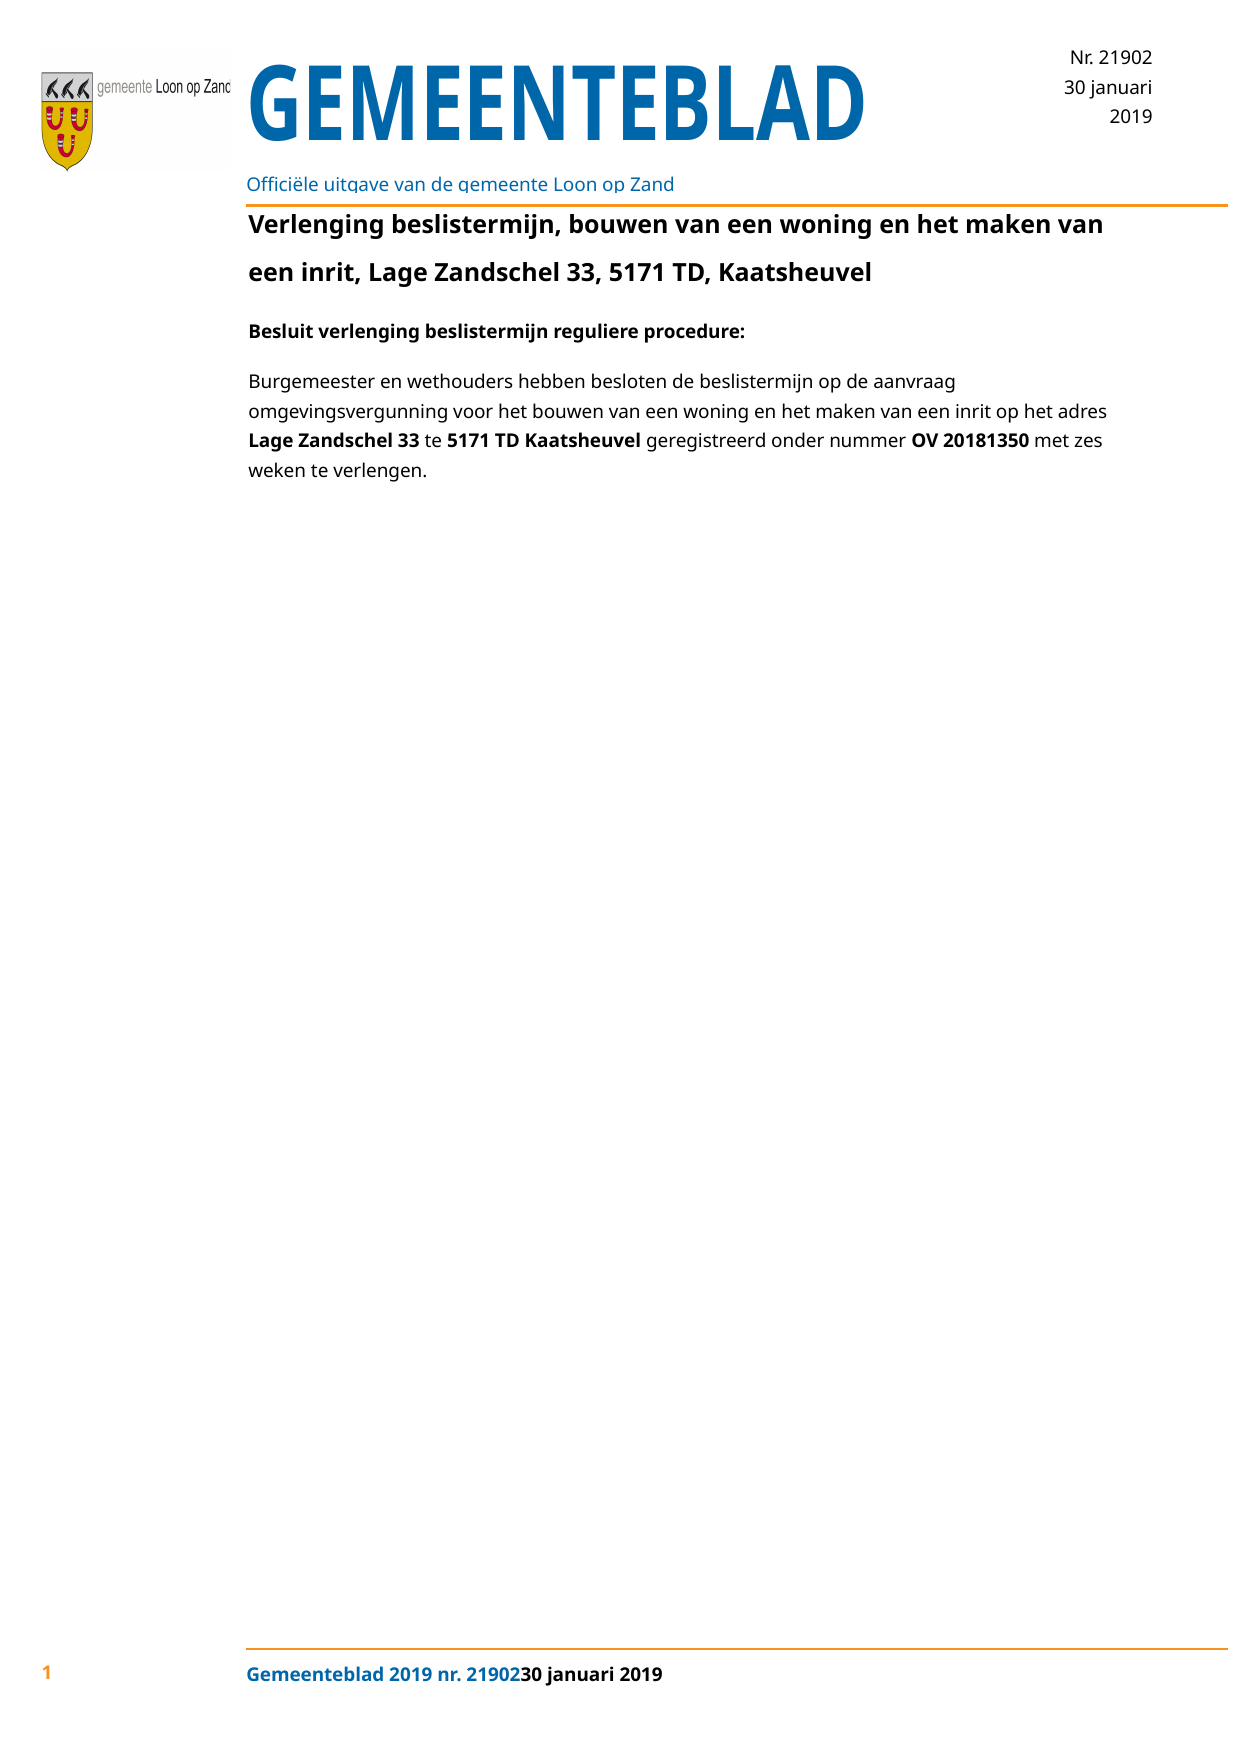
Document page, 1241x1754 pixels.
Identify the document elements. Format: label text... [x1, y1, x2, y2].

picture [41, 47, 231, 172]
text Verlenging beslistermijn, bouwen van een woning en het maken van een inrit, Lage Zandschel 33, 5171 TD, Kaatsheuvel [248, 207, 1152, 288]
text Burgemeester en wethouders hebben besloten de beslistermijn op de aanvraag omgevingsvergunning voor het bouwen van een woning en het maken van een inrit op het adres Lage Zandschel 33 te 5171 TD Kaatsheuvel geregistreerd onder nummer OV 20181350 met zes weken te verlengen. [248, 368, 1152, 483]
text Besluit verlenging beslistermijn reguliere procedure: [248, 318, 1152, 344]
